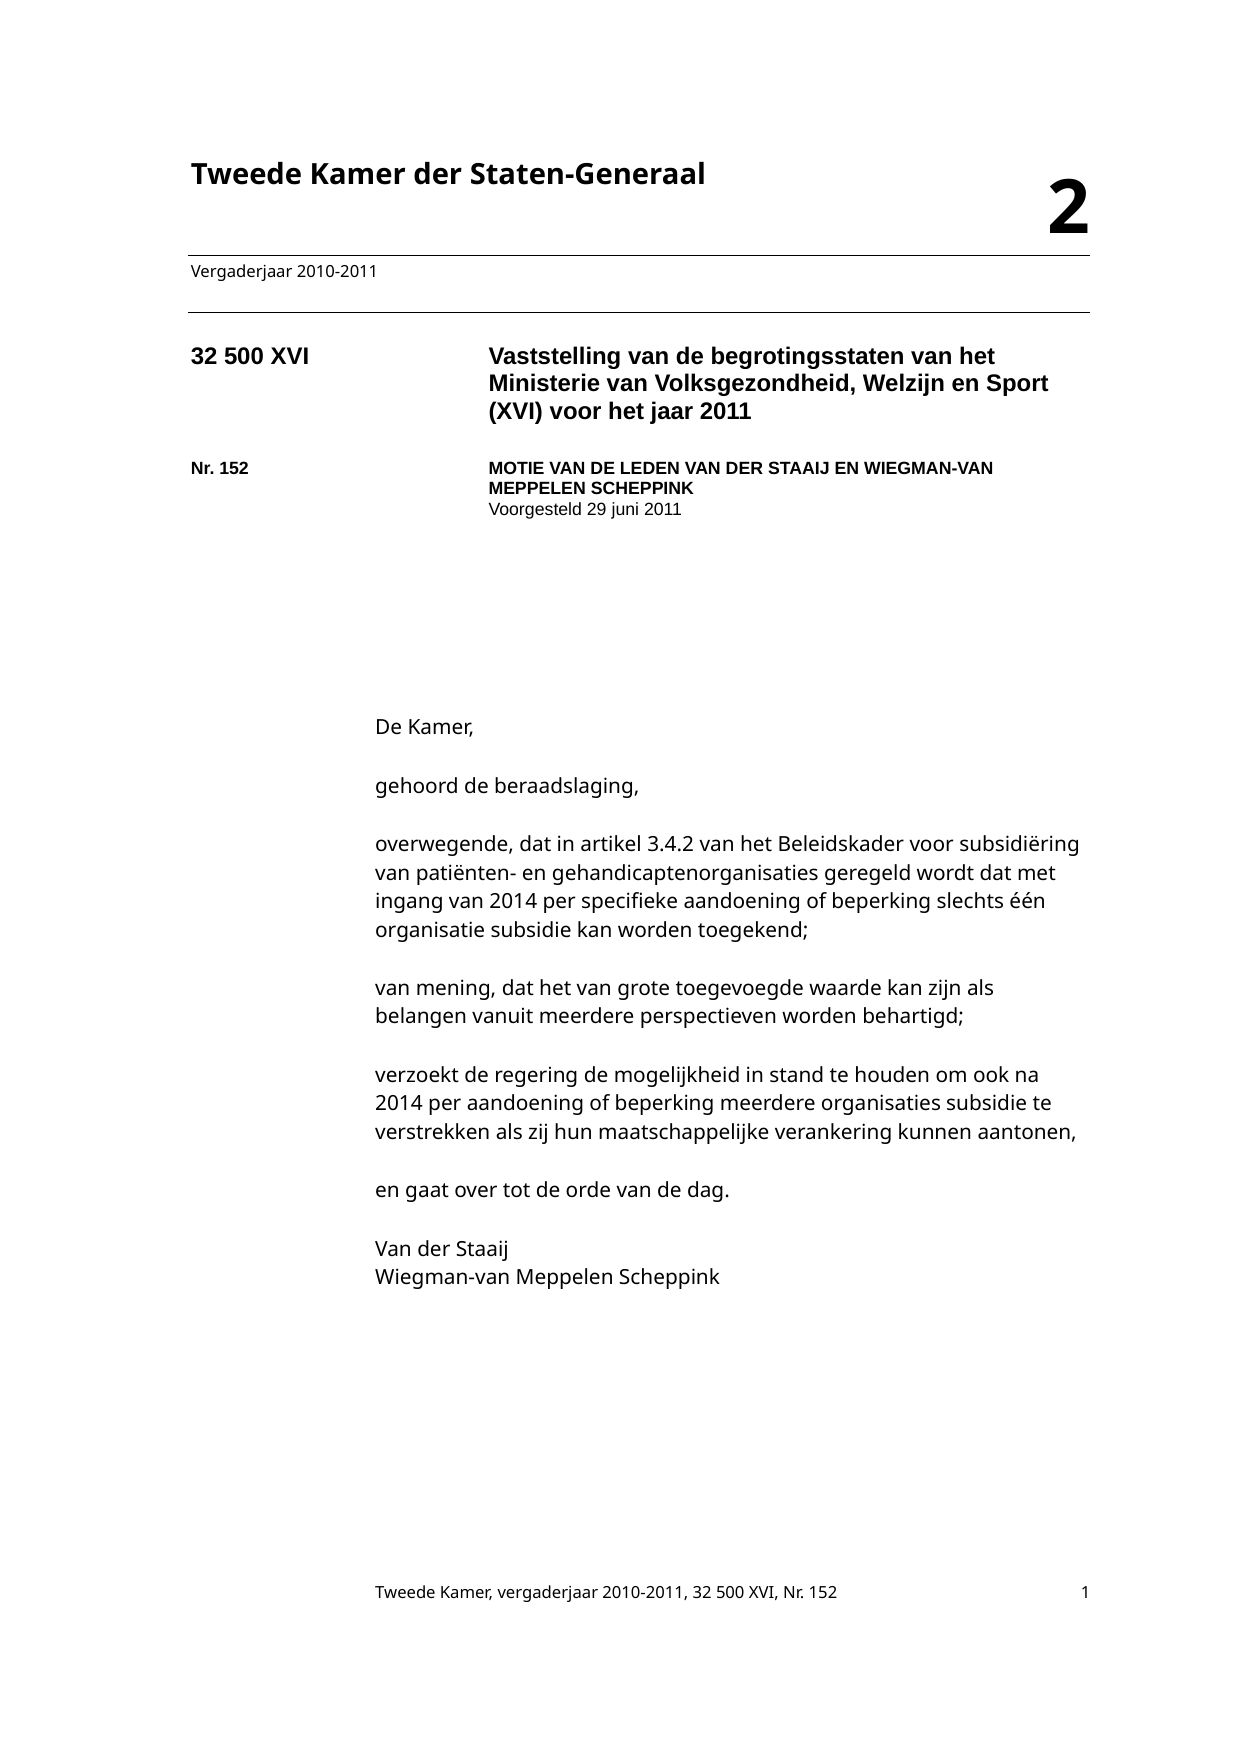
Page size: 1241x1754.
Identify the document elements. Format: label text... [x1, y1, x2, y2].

table_cell Vaststelling van de begrotingsstaten van het Ministerie van Volksgezondheid, Welzijn en Sport (XVI) voor het jaar 2011 [485, 339, 1090, 454]
table_cell [485, 256, 1090, 312]
table_cell Vergaderjaar 2010-2011 [188, 256, 485, 312]
text verzoekt de regering de mogelijkheid in stand te houden om ook na 2014 per aandoening of beperking meerdere organisaties subsidie te verstrekken als zij hun maatschappelijke verankering kunnen aantonen, [375, 1060, 1090, 1145]
table_cell Nr. 152 [188, 455, 485, 594]
table_header 2 [910, 150, 1090, 255]
table_cell MOTIE VAN DE LEDEN VAN DER STAAIJ EN WIEGMAN-VAN MEPPELEN SCHEPPINK Voorgesteld 29 juni 2011 [485, 455, 1090, 594]
table_cell [188, 313, 485, 339]
table_cell [485, 313, 1090, 339]
text Van der Staaij [375, 1234, 1090, 1262]
text De Kamer, [375, 712, 1090, 741]
text en gaat over tot de orde van de dag. [375, 1175, 1090, 1204]
text gehoord de beraadslaging, [375, 771, 1090, 799]
text overwegende, dat in artikel 3.4.2 van het Beleidskader voor subsidiëring van patiënten- en gehandicaptenorganisaties geregeld wordt dat met ingang van 2014 per specifieke aandoening of beperking slechts één organisatie subsidie kan worden toegekend; [375, 829, 1090, 943]
text Wiegman-van Meppelen Scheppink [375, 1262, 1090, 1291]
table_cell 32 500 XVI [188, 339, 485, 454]
text van mening, dat het van grote toegevoegde waarde kan zijn als belangen vanuit meerdere perspectieven worden behartigd; [375, 973, 1090, 1030]
table_header Tweede Kamer der Staten-Generaal [188, 150, 909, 255]
